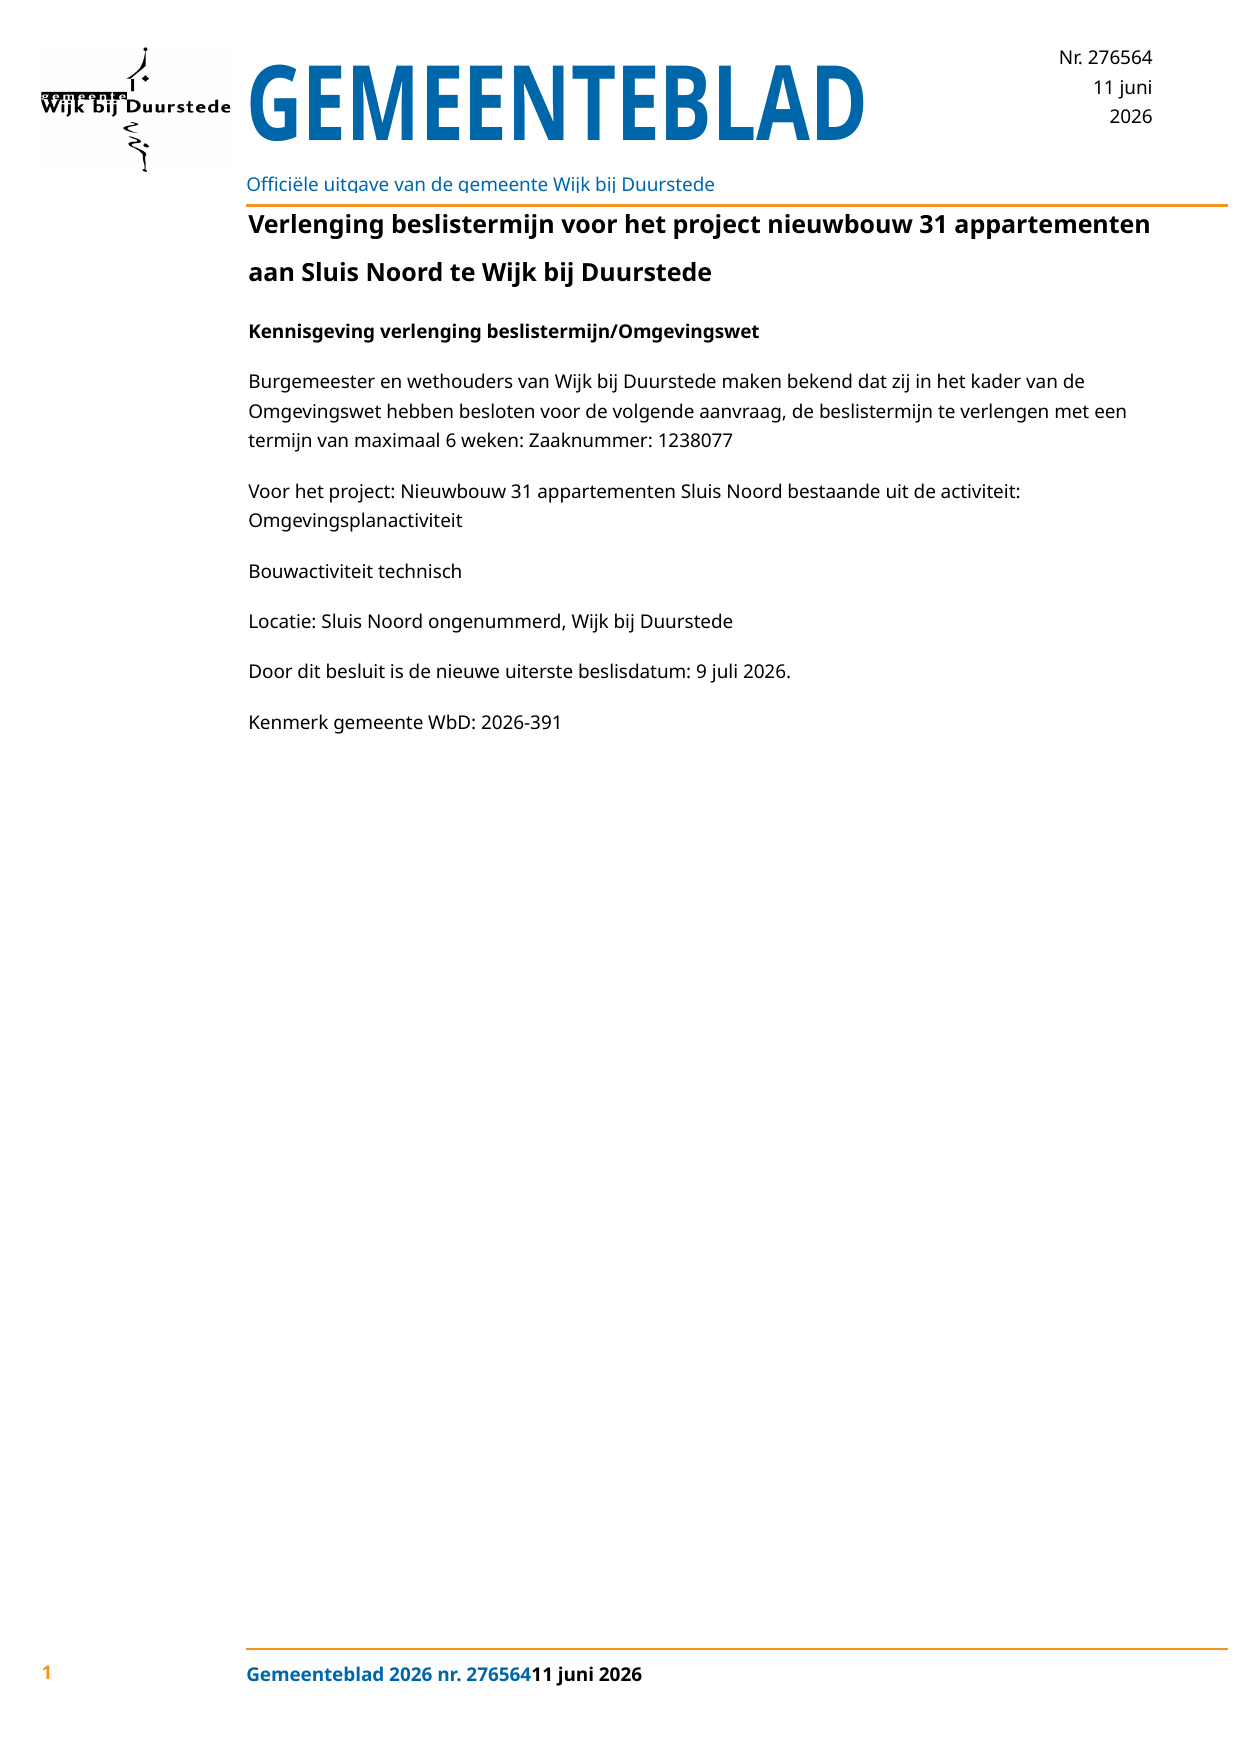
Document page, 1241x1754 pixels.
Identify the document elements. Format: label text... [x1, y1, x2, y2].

text Kennisgeving verlenging beslistermijn/Omgevingswet [248, 318, 1152, 344]
text Kenmerk gemeente WbD: 2026-391 [248, 709, 1152, 735]
text Door dit besluit is de nieuwe uiterste beslisdatum: 9 juli 2026. [248, 659, 1152, 684]
text Voor het project: Nieuwbouw 31 appartementen Sluis Noord bestaande uit de activiteit: Omgevingsplanactiviteit [248, 478, 1152, 533]
picture [41, 47, 231, 172]
text Verlenging beslistermijn voor het project nieuwbouw 31 appartementen aan Sluis Noord te Wijk bij Duurstede [248, 207, 1152, 288]
text Locatie: Sluis Noord ongenummerd, Wijk bij Duurstede [248, 608, 1152, 634]
text Bouwactiviteit technisch [248, 558, 1152, 584]
text Burgemeester en wethouders van Wijk bij Duurstede maken bekend dat zij in het kader van de Omgevingswet hebben besloten voor de volgende aanvraag, de beslistermijn te verlengen met een termijn van maximaal 6 weken: Zaaknummer: 1238077 [248, 368, 1152, 453]
